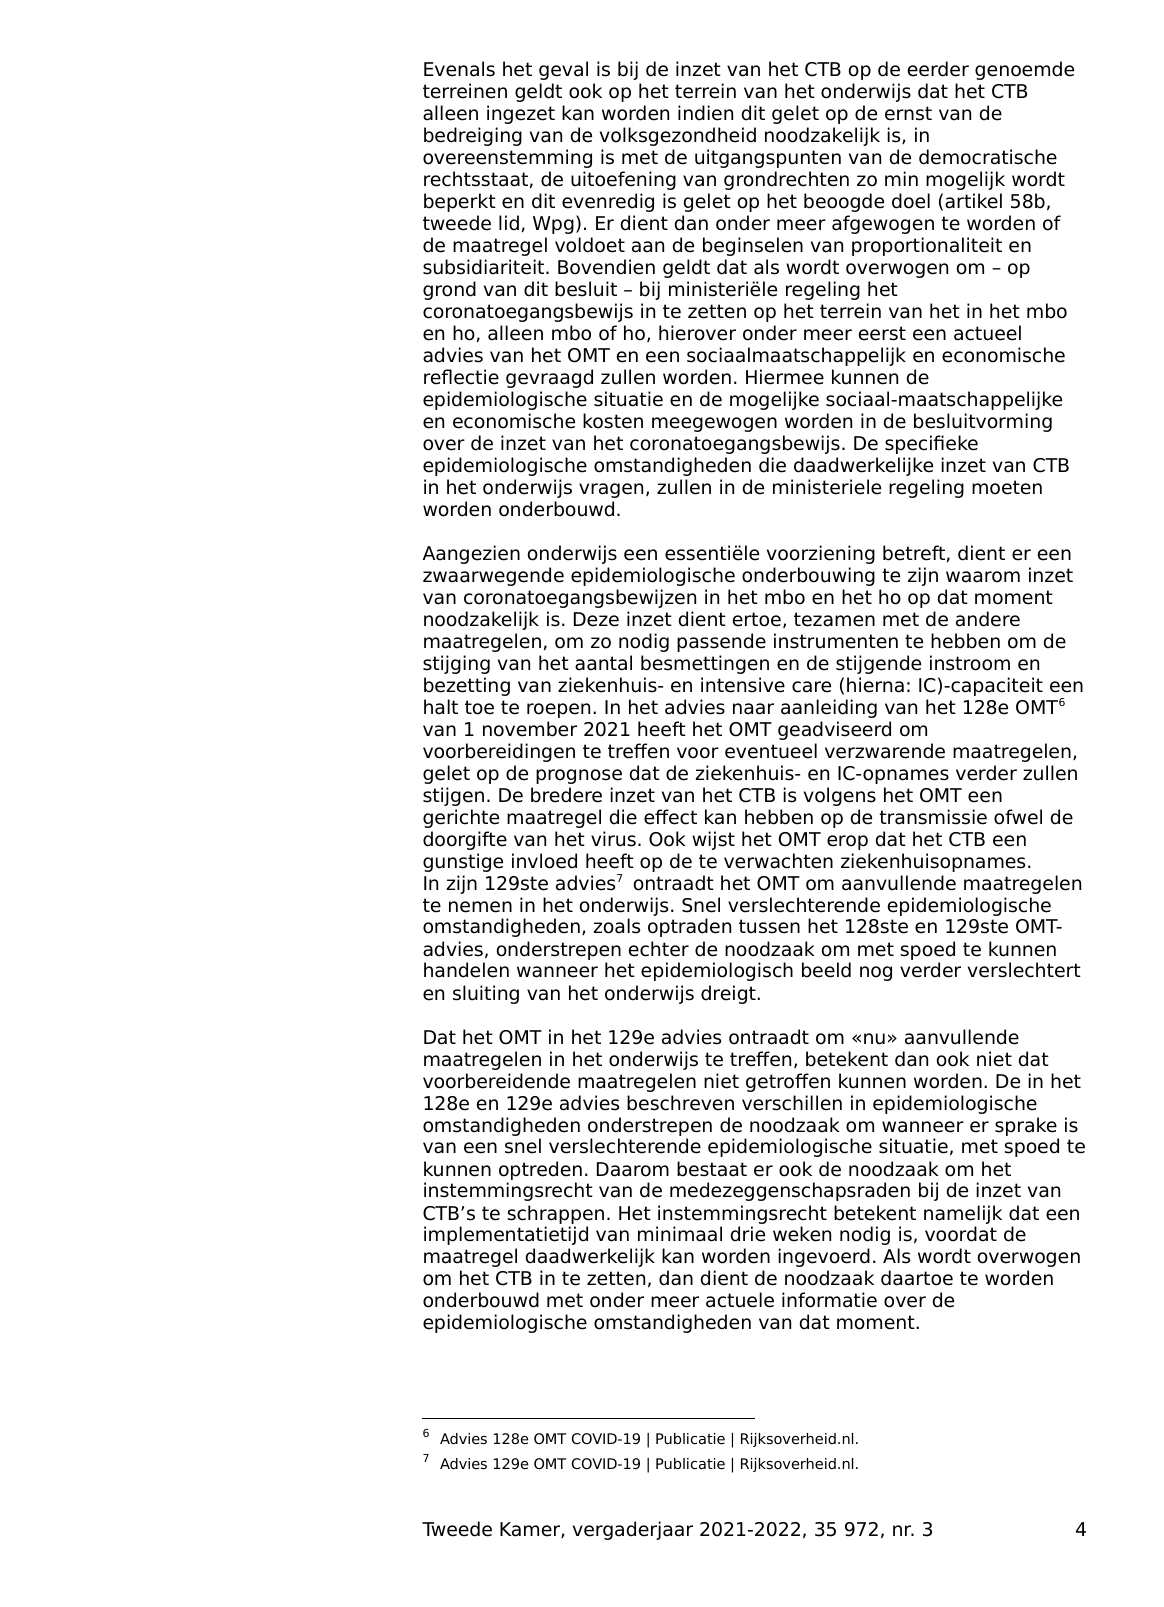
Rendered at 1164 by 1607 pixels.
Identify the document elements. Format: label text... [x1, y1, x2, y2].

text Evenals het geval is bij de inzet van het CTB op de eerder genoemde terreinen geldt ook op het terrein van het onderwijs dat het CTB alleen ingezet kan worden indien dit gelet op de ernst van de bedreiging van de volksgezondheid noodzakelijk is, in overeenstemming is met de uitgangspunten van de democratische rechtsstaat, de uitoefening van grondrechten zo min mogelijk wordt beperkt en dit evenredig is gelet op het beoogde doel (artikel 58b, tweede lid, Wpg). Er dient dan onder meer afgewogen te worden of de maatregel voldoet aan de beginselen van proportionaliteit en subsidiariteit. Bovendien geldt dat als wordt overwogen om – op grond van dit besluit – bij ministeriële regeling het coronatoegangsbewijs in te zetten op het terrein van het in het mbo en ho, alleen mbo of ho, hierover onder meer eerst een actueel advies van het OMT en een sociaalmaatschappelijk en economische reflectie gevraagd zullen worden. Hiermee kunnen de epidemiologische situatie en de mogelijke sociaal-maatschappelijke en economische kosten meegewogen worden in de besluitvorming over de inzet van het coronatoegangsbewijs. De specifieke epidemiologische omstandigheden die daadwerkelijke inzet van CTB in het onderwijs vragen, zullen in de ministeriele regeling moeten worden onderbouwd. [422, 59, 1087, 521]
text Aangezien onderwijs een essentiële voorziening betreft, dient er een zwaarwegende epidemiologische onderbouwing te zijn waarom inzet van coronatoegangsbewijzen in het mbo en het ho op dat moment noodzakelijk is. Deze inzet dient ertoe, tezamen met de andere maatregelen, om zo nodig passende instrumenten te hebben om de stijging van het aantal besmettingen en de stijgende instroom en bezetting van ziekenhuis- en intensive care (hierna: IC)-capaciteit een halt toe te roepen. In het advies naar aanleiding van het 128e OMT van 1 november 2021 heeft het OMT geadviseerd om voorbereidingen te treffen voor eventueel verzwarende maatregelen, gelet op de prognose dat de ziekenhuis- en IC-opnames verder zullen stijgen. De bredere inzet van het CTB is volgens het OMT een gerichte maatregel die effect kan hebben op de transmissie ofwel de doorgifte van het virus. Ook wijst het OMT erop dat het CTB een gunstige invloed heeft op de te verwachten ziekenhuisopnames. [422, 543, 1087, 872]
text In zijn 129ste advies ontraadt het OMT om aanvullende maatregelen te nemen in het onderwijs. Snel verslechterende epidemiologische omstandigheden, zoals optraden tussen het 128ste en 129ste OMT-advies, onderstrepen echter de noodzaak om met spoed te kunnen handelen wanneer het epidemiologisch beeld nog verder verslechtert en sluiting van het onderwijs dreigt. [422, 872, 1087, 1004]
text Advies 128e OMT COVID-19 | Publicatie | Rijksoverheid.nl. [422, 1427, 1087, 1449]
text Advies 129e OMT COVID-19 | Publicatie | Rijksoverheid.nl. [422, 1452, 1087, 1474]
text Dat het OMT in het 129e advies ontraadt om «nu» aanvullende maatregelen in het onderwijs te treffen, betekent dan ook niet dat voorbereidende maatregelen niet getroffen kunnen worden. De in het 128e en 129e advies beschreven verschillen in epidemiologische omstandigheden onderstrepen de noodzaak om wanneer er sprake is van een snel verslechterende epidemiologische situatie, met spoed te kunnen optreden. Daarom bestaat er ook de noodzaak om het instemmingsrecht van de medezeggenschapsraden bij de inzet van CTB’s te schrappen. Het instemmingsrecht betekent namelijk dat een implementatietijd van minimaal drie weken nodig is, voordat de maatregel daadwerkelijk kan worden ingevoerd. Als wordt overwogen om het CTB in te zetten, dan dient de noodzaak daartoe te worden onderbouwd met onder meer actuele informatie over de epidemiologische omstandigheden van dat moment. [422, 1027, 1087, 1334]
